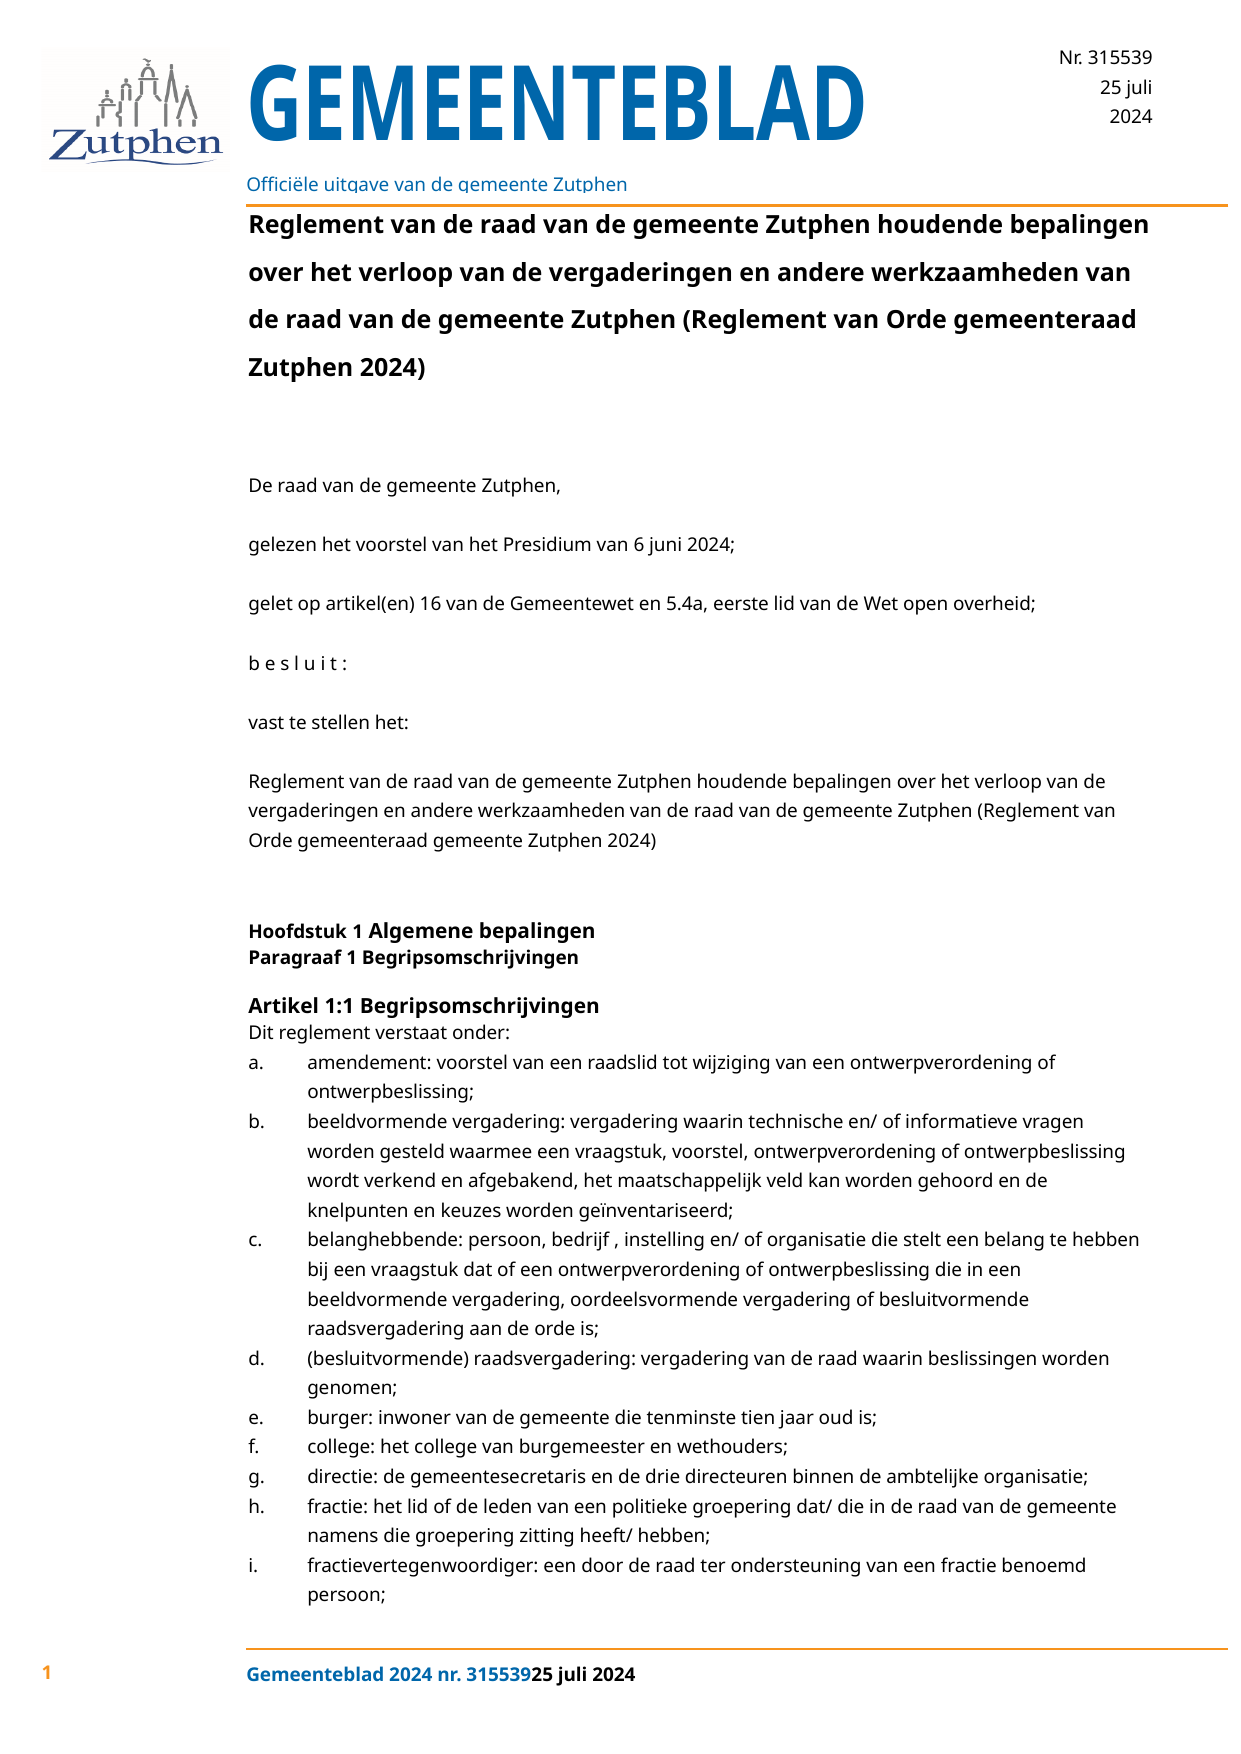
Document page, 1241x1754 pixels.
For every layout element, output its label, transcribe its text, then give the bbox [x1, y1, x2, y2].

text Reglement van de raad van de gemeente Zutphen houdende bepalingen over het verloop van de vergaderingen en andere werkzaamheden van de raad van de gemeente Zutphen (Reglement van Orde gemeenteraad gemeente Zutphen 2024) [248, 768, 1152, 853]
text b e s l u i t : [248, 650, 1152, 676]
text vast te stellen het: [248, 709, 1152, 735]
list college: het college van burgemeester en wethouders; [248, 1434, 1152, 1459]
list belanghebbende: persoon, bedrijf , instelling en/ of organisatie die stelt een belang te hebben bij een vraagstuk dat of een ontwerpverordening of ontwerpbeslissing die in een beeldvormende vergadering, oordeelsvormende vergadering of besluitvormende raadsvergadering aan de orde is; [248, 1227, 1152, 1341]
list (besluitvormende) raadsvergadering: vergadering van de raad waarin beslissingen worden genomen; [248, 1345, 1152, 1400]
list burger: inwoner van de gemeente die tenminste tien jaar oud is; [248, 1404, 1152, 1430]
list fractievertegenwoordiger: een door de raad ter ondersteuning van een fractie benoemd persoon; [248, 1552, 1152, 1607]
text Reglement van de raad van de gemeente Zutphen houdende bepalingen over het verloop van de vergaderingen en andere werkzaamheden van de raad van de gemeente Zutphen (Reglement van Orde gemeenteraad Zutphen 2024) [248, 207, 1152, 384]
text gelezen het voorstel van het Presidium van 6 juni 2024; [248, 531, 1152, 557]
list directie: de gemeentesecretaris en de drie directeuren binnen de ambtelijke organisatie; [248, 1463, 1152, 1489]
text De raad van de gemeente Zutphen, [248, 472, 1152, 498]
text Paragraaf 1 Begripsomschrijvingen [248, 944, 1152, 970]
text Artikel 1:1 Begripsomschrijvingen [248, 991, 1152, 1019]
list amendement: voorstel van een raadslid tot wijziging van een ontwerpverordening of ontwerpbeslissing; [248, 1049, 1152, 1104]
text gelet op artikel(en) 16 van de Gemeentewet en 5.4a, eerste lid van de Wet open overheid; [248, 591, 1152, 616]
list fractie: het lid of de leden van een politieke groepering dat/ die in de raad van de gemeente namens die groepering zitting heeft/ hebben; [248, 1493, 1152, 1548]
text Hoofdstuk 1 Algemene bepalingen [248, 916, 1152, 944]
list beeldvormende vergadering: vergadering waarin technische en/ of informatieve vragen worden gesteld waarmee een vraagstuk, voorstel, ontwerpverordening of ontwerpbeslissing wordt verkend en afgebakend, het maatschappelijk veld kan worden gehoord en de knelpunten en keuzes worden geïnventariseerd; [248, 1108, 1152, 1223]
text Dit reglement verstaat onder: [248, 1019, 1152, 1045]
picture [41, 47, 231, 172]
